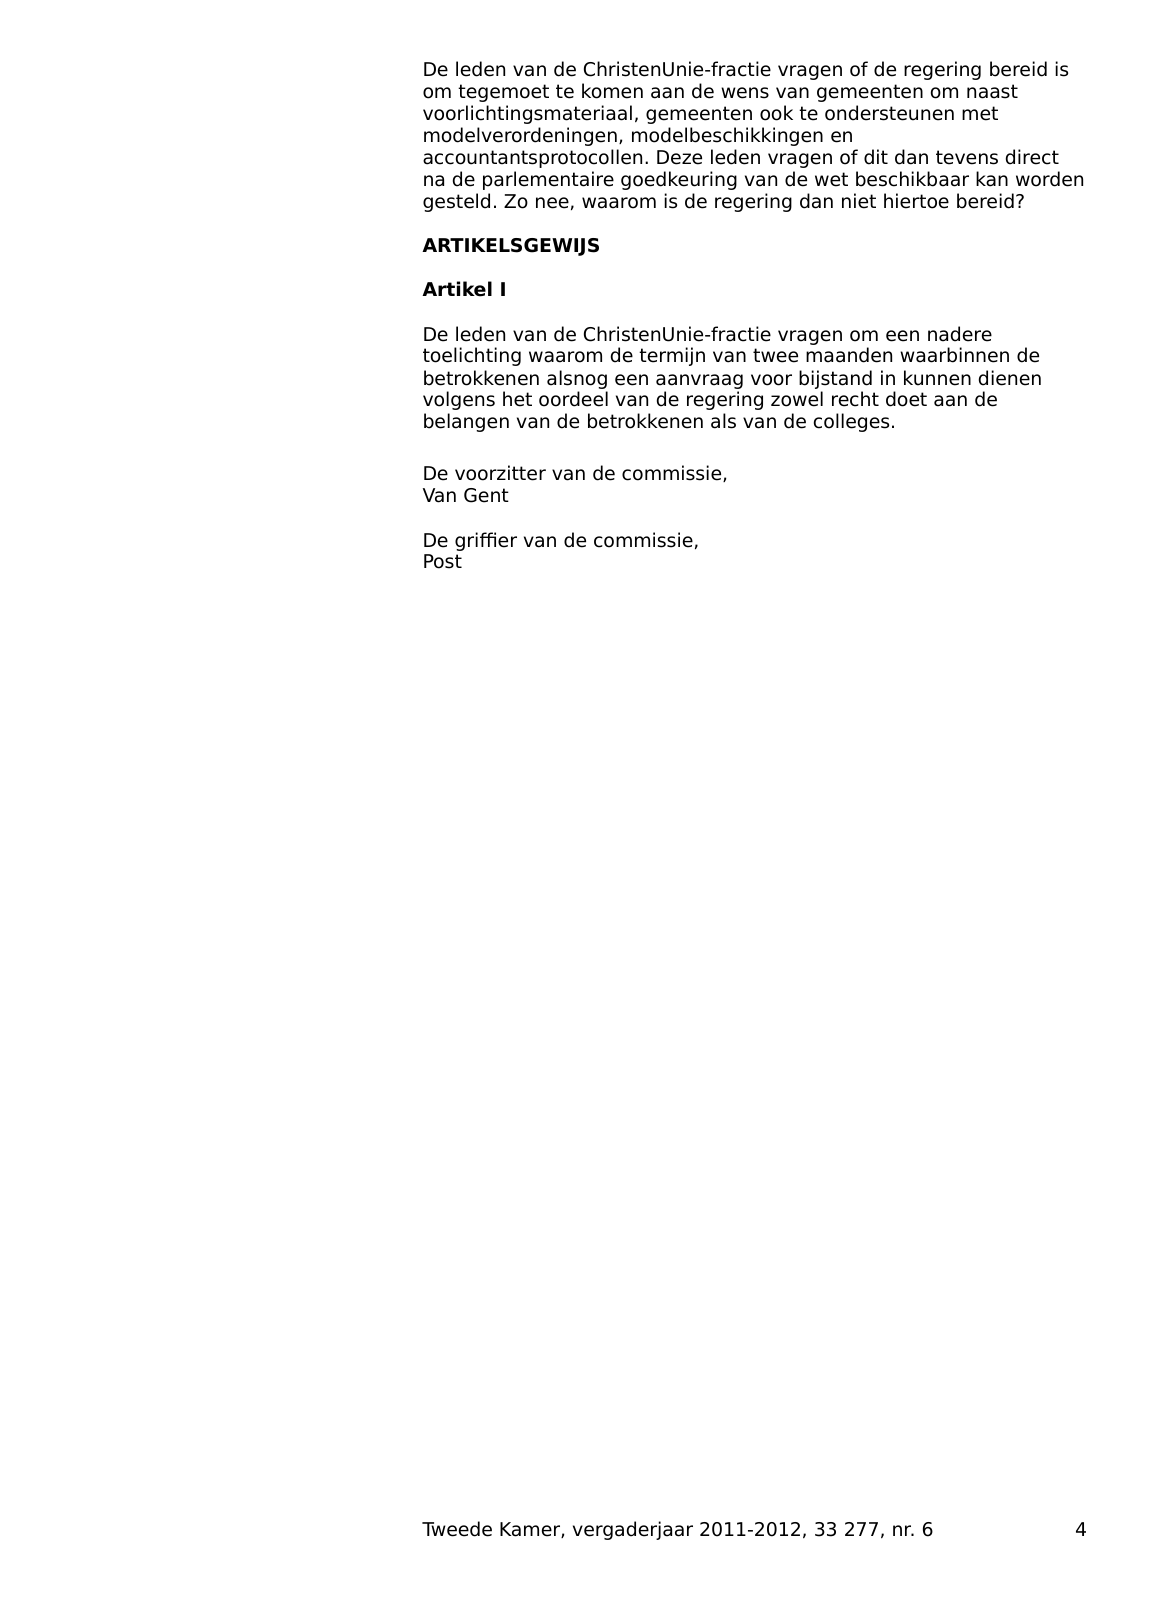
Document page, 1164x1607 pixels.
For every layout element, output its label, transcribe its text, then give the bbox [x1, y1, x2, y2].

subtitle Artikel I [422, 279, 1087, 301]
text De leden van de ChristenUnie-fractie vragen of de regering bereid is om tegemoet te komen aan de wens van gemeenten om naast voorlichtingsmateriaal, gemeenten ook te ondersteunen met modelverordeningen, modelbeschikkingen en accountantsprotocollen. Deze leden vragen of dit dan tevens direct na de parlementaire goedkeuring van de wet beschikbaar kan worden gesteld. Zo nee, waarom is de regering dan niet hiertoe bereid? [422, 59, 1087, 213]
text De leden van de ChristenUnie-fractie vragen om een nadere toelichting waarom de termijn van twee maanden waarbinnen de betrokkenen alsnog een aanvraag voor bijstand in kunnen dienen volgens het oordeel van de regering zowel recht doet aan de belangen van de betrokkenen als van de colleges. [422, 323, 1087, 433]
text De voorzitter van de commissie, Van Gent [422, 463, 1087, 507]
subtitle ARTIKELSGEWIJS [422, 235, 1087, 257]
text De griffier van de commissie, Post [422, 529, 1087, 573]
